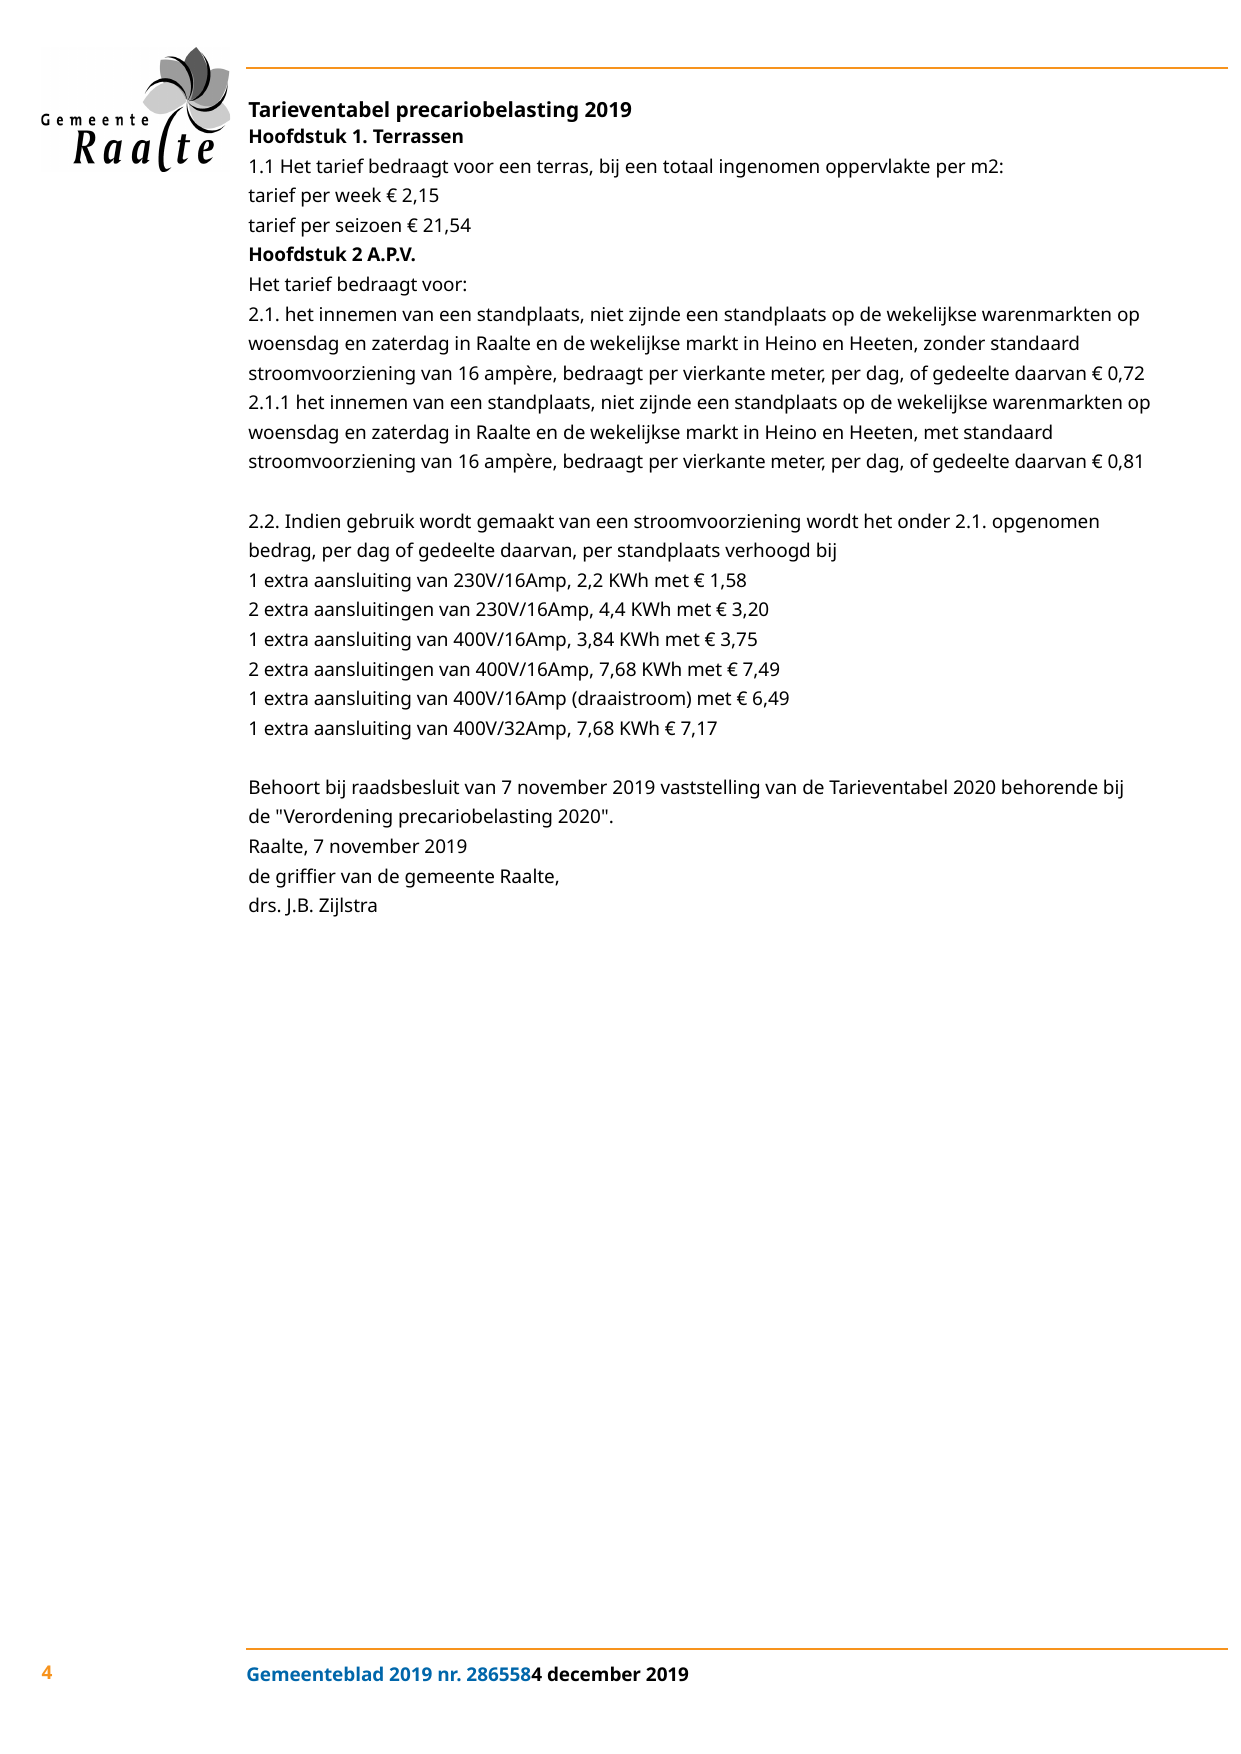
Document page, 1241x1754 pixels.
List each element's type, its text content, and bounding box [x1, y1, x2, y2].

text 2.2. Indien gebruik wordt gemaakt van een stroomvoorziening wordt het onder 2.1. opgenomen bedrag, per dag of gedeelte daarvan, per standplaats verhoogd bij [248, 508, 1152, 563]
text tarief per week € 2,15 [248, 182, 1152, 208]
text 1 extra aansluiting van 400V/32Amp, 7,68 KWh € 7,17 [248, 715, 1152, 741]
text tarief per seizoen € 21,54 [248, 212, 1152, 238]
text 1 extra aansluiting van 400V/16Amp (draaistroom) met € 6,49 [248, 685, 1152, 711]
text Raalte, 7 november 2019 [248, 833, 1152, 859]
text 1.1 Het tarief bedraagt voor een terras, bij een totaal ingenomen oppervlakte per m2: [248, 153, 1152, 179]
text drs. J.B. Zijlstra [248, 892, 1152, 918]
text 2 extra aansluitingen van 400V/16Amp, 7,68 KWh met € 7,49 [248, 656, 1152, 682]
text Tarieventabel precariobelasting 2019 [248, 95, 1152, 123]
text Hoofdstuk 2 A.P.V. [248, 242, 1152, 267]
text 2.1. het innemen van een standplaats, niet zijnde een standplaats op de wekelijkse warenmarkten op woensdag en zaterdag in Raalte en de wekelijkse markt in Heino en Heeten, zonder standaard stroomvoorziening van 16 ampère, bedraagt per vierkante meter, per dag, of gedeelte daarvan € 0,72 [248, 301, 1152, 386]
text Het tarief bedraagt voor: [248, 271, 1152, 297]
text Hoofdstuk 1. Terrassen [248, 123, 1152, 149]
text de griffier van de gemeente Raalte, [248, 863, 1152, 889]
text 2 extra aansluitingen van 230V/16Amp, 4,4 KWh met € 3,20 [248, 597, 1152, 622]
text Behoort bij raadsbesluit van 7 november 2019 vaststelling van de Tarieventabel 2020 behorende bij de "Verordening precariobelasting 2020". [248, 774, 1152, 829]
picture [41, 47, 231, 172]
text 2.1.1 het innemen van een standplaats, niet zijnde een standplaats op de wekelijkse warenmarkten op woensdag en zaterdag in Raalte en de wekelijkse markt in Heino en Heeten, met standaard stroomvoorziening van 16 ampère, bedraagt per vierkante meter, per dag, of gedeelte daarvan € 0,81 [248, 389, 1152, 474]
text 1 extra aansluiting van 230V/16Amp, 2,2 KWh met € 1,58 [248, 567, 1152, 593]
text 1 extra aansluiting van 400V/16Amp, 3,84 KWh met € 3,75 [248, 626, 1152, 652]
